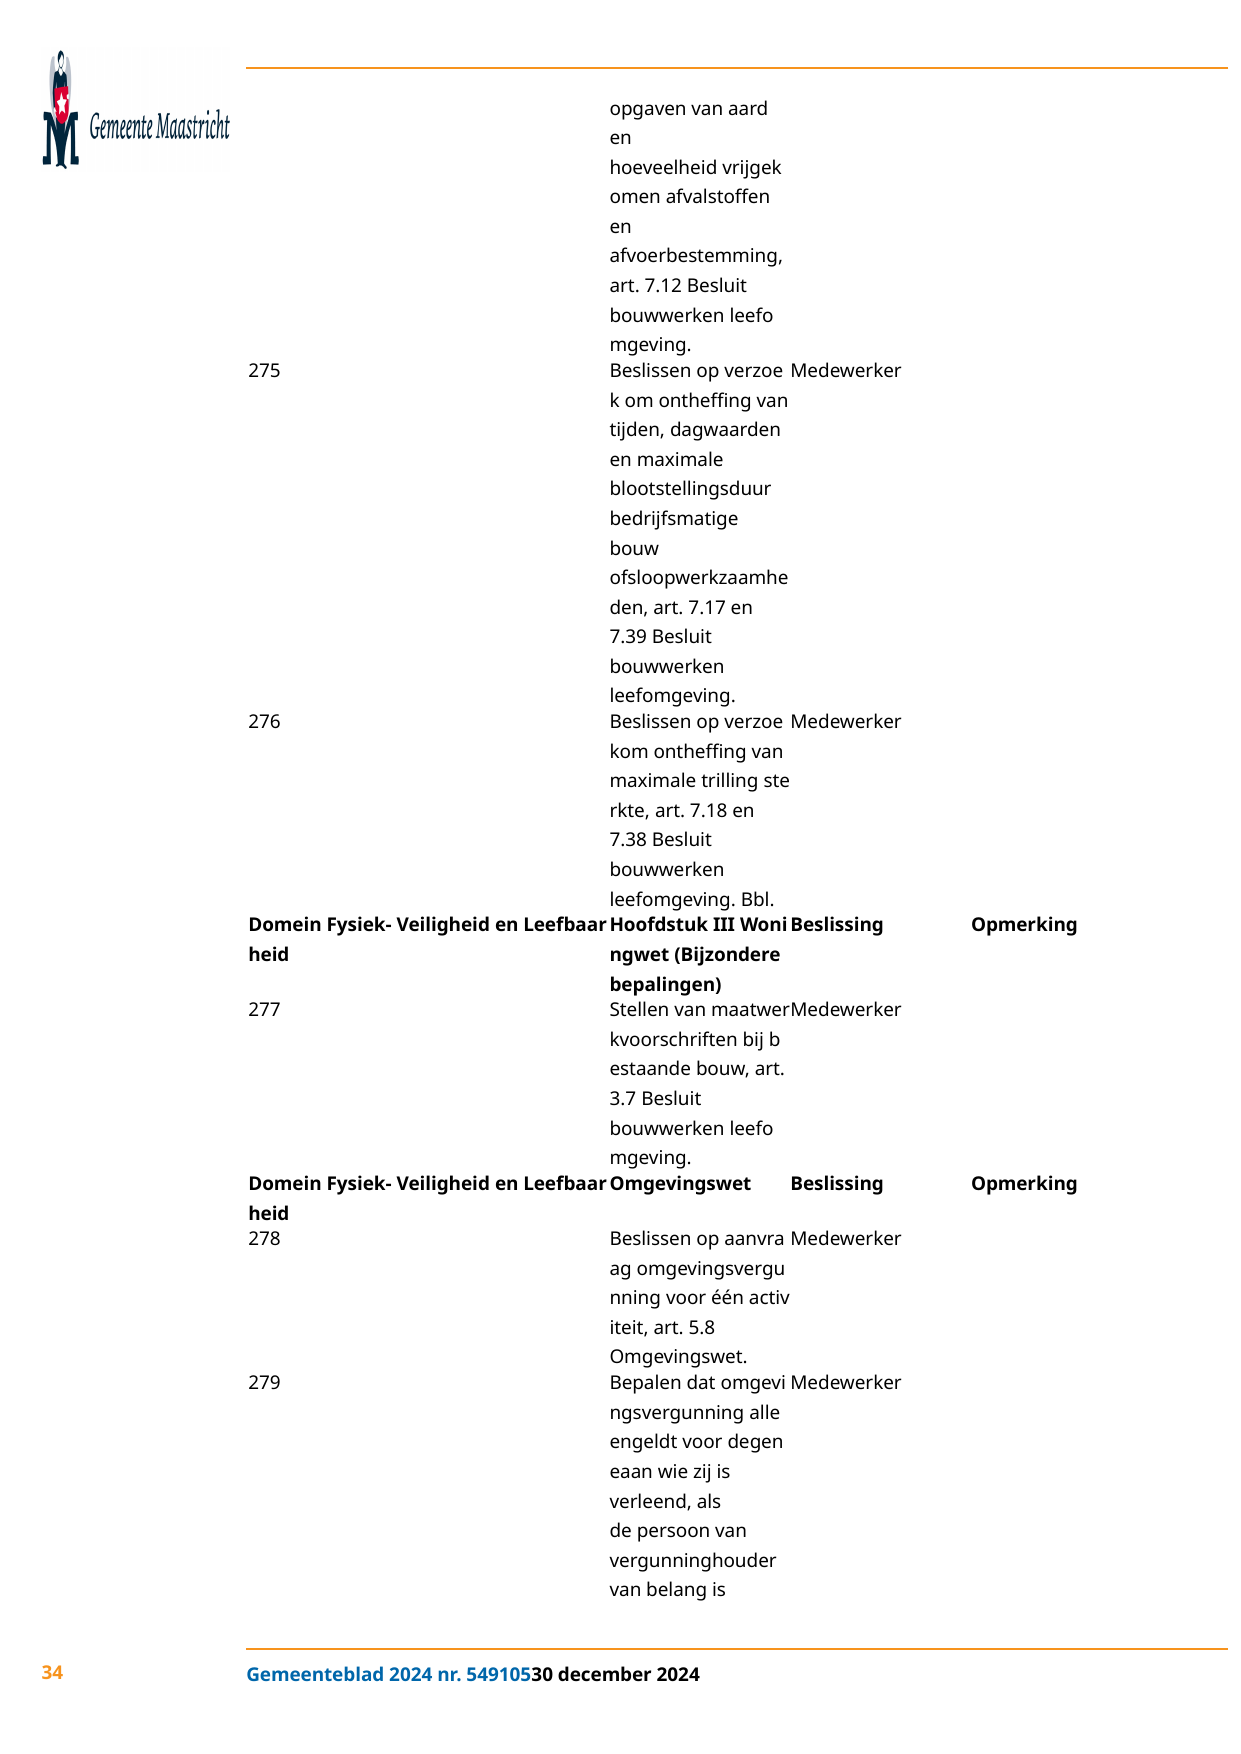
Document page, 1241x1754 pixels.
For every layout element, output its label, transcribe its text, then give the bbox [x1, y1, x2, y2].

table_cell [790, 95, 971, 357]
table_cell 276 [248, 708, 429, 912]
table_cell Medewerker [790, 1225, 971, 1369]
table_cell [971, 708, 1152, 912]
table_cell Medewerker [790, 1370, 971, 1602]
table_cell 275 [248, 357, 429, 708]
table_cell Beslissing [790, 1170, 971, 1225]
table_cell [429, 708, 609, 912]
table_cell Hoofdstuk III Woningwet (Bijzondere bepalingen) [609, 912, 790, 996]
table_cell 278 [248, 1225, 429, 1369]
table_cell [429, 1370, 609, 1602]
table_cell [971, 1225, 1152, 1369]
table_cell Domein Fysiek- Veiligheid en Leefbaarheid [248, 912, 609, 996]
table_cell [429, 357, 609, 708]
table_cell [971, 95, 1152, 357]
table_cell 277 [248, 996, 429, 1170]
table_cell Stellen van maatwerkvoorschriften bij bestaande bouw, art. 3.7 Besluit bouwwerken leefomgeving. [609, 996, 790, 1170]
table_cell [971, 357, 1152, 708]
table_cell 279 [248, 1370, 429, 1602]
table_cell [248, 95, 429, 357]
table_cell [429, 95, 609, 357]
table_cell [971, 996, 1152, 1170]
table_cell Beslissen op aanvraag omgevingsvergunning voor één activiteit, art. 5.8 Omgevingswet. [609, 1225, 790, 1369]
picture [41, 47, 231, 172]
table_cell [971, 1370, 1152, 1602]
table_cell [429, 996, 609, 1170]
table_cell Domein Fysiek- Veiligheid en Leefbaarheid [248, 1170, 609, 1225]
table_cell Medewerker [790, 708, 971, 912]
table_cell Beslissen op verzoek om ontheffing van tijden, dagwaarden en maximale blootstellingsduur bedrijfsmatige bouw­ ofsloopwerkzaamheden, art. 7.17 en 7.39 Besluit bouwwerken leefomgeving. [609, 357, 790, 708]
table_cell [429, 1225, 609, 1369]
table_cell Medewerker [790, 357, 971, 708]
table_cell Omgevingswet [609, 1170, 790, 1225]
table_cell Opmerking [971, 1170, 1152, 1225]
table_cell Beslissen op verzoekom ontheffing van maximale trilling sterkte, art. 7.18 en 7.38 Besluit bouwwerken leefomgeving. Bbl. [609, 708, 790, 912]
table_cell Medewerker [790, 996, 971, 1170]
table_cell Bepalen dat omgevingsvergunning alleengeldt voor degeneaan wie zij is verleend, als de persoon van vergunninghouder van belang is [609, 1370, 790, 1602]
table_cell opgaven van aard en hoeveelheid vrijgekomen afvalstoffen en afvoerbestemming, art. 7.12 Besluit bouwwerken leefomgeving. [609, 95, 790, 357]
table_cell Opmerking [971, 912, 1152, 996]
table_cell Beslissing [790, 912, 971, 996]
